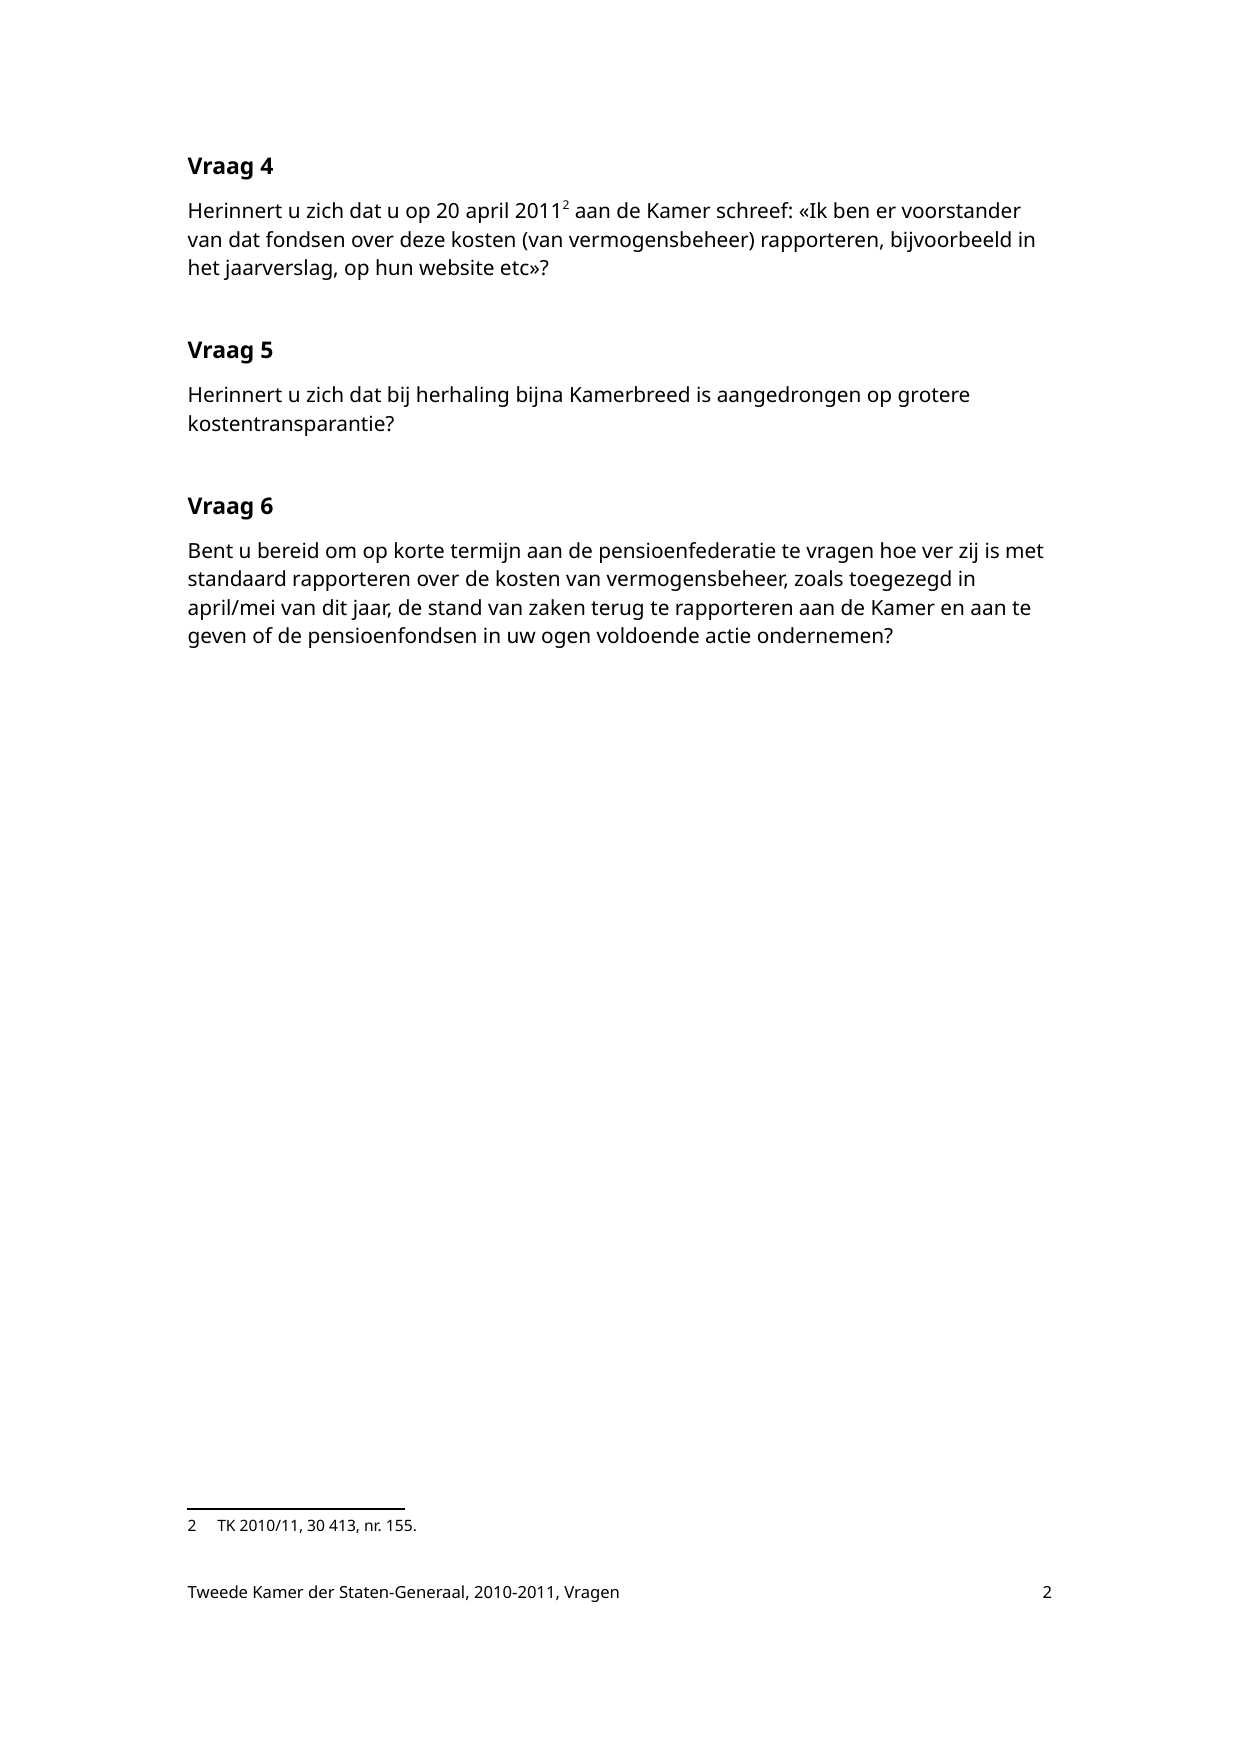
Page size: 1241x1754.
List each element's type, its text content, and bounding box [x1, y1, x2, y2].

subtitle Vraag 5 [187, 334, 1053, 365]
subtitle Vraag 6 [187, 490, 1053, 521]
text TK 2010/11, 30 413, nr. 155. [187, 1508, 1053, 1536]
text Bent u bereid om op korte termijn aan de pensioenfederatie te vragen hoe ver zij is met standaard rapporteren over de kosten van vermogensbeheer, zoals toegezegd in april/mei van dit jaar, de stand van zaken terug te rapporteren aan de Kamer en aan te geven of de pensioenfondsen in uw ogen voldoende actie ondernemen? [187, 536, 1053, 650]
text Herinnert u zich dat u op 20 april 2011 aan de Kamer schreef: «Ik ben er voorstander van dat fondsen over deze kosten (van vermogensbeheer) rapporteren, bijvoorbeeld in het jaarverslag, op hun website etc»? [187, 196, 1053, 282]
subtitle Vraag 4 [187, 150, 1053, 181]
text Herinnert u zich dat bij herhaling bijna Kamerbreed is aangedrongen op grotere kostentransparantie? [187, 380, 1053, 437]
